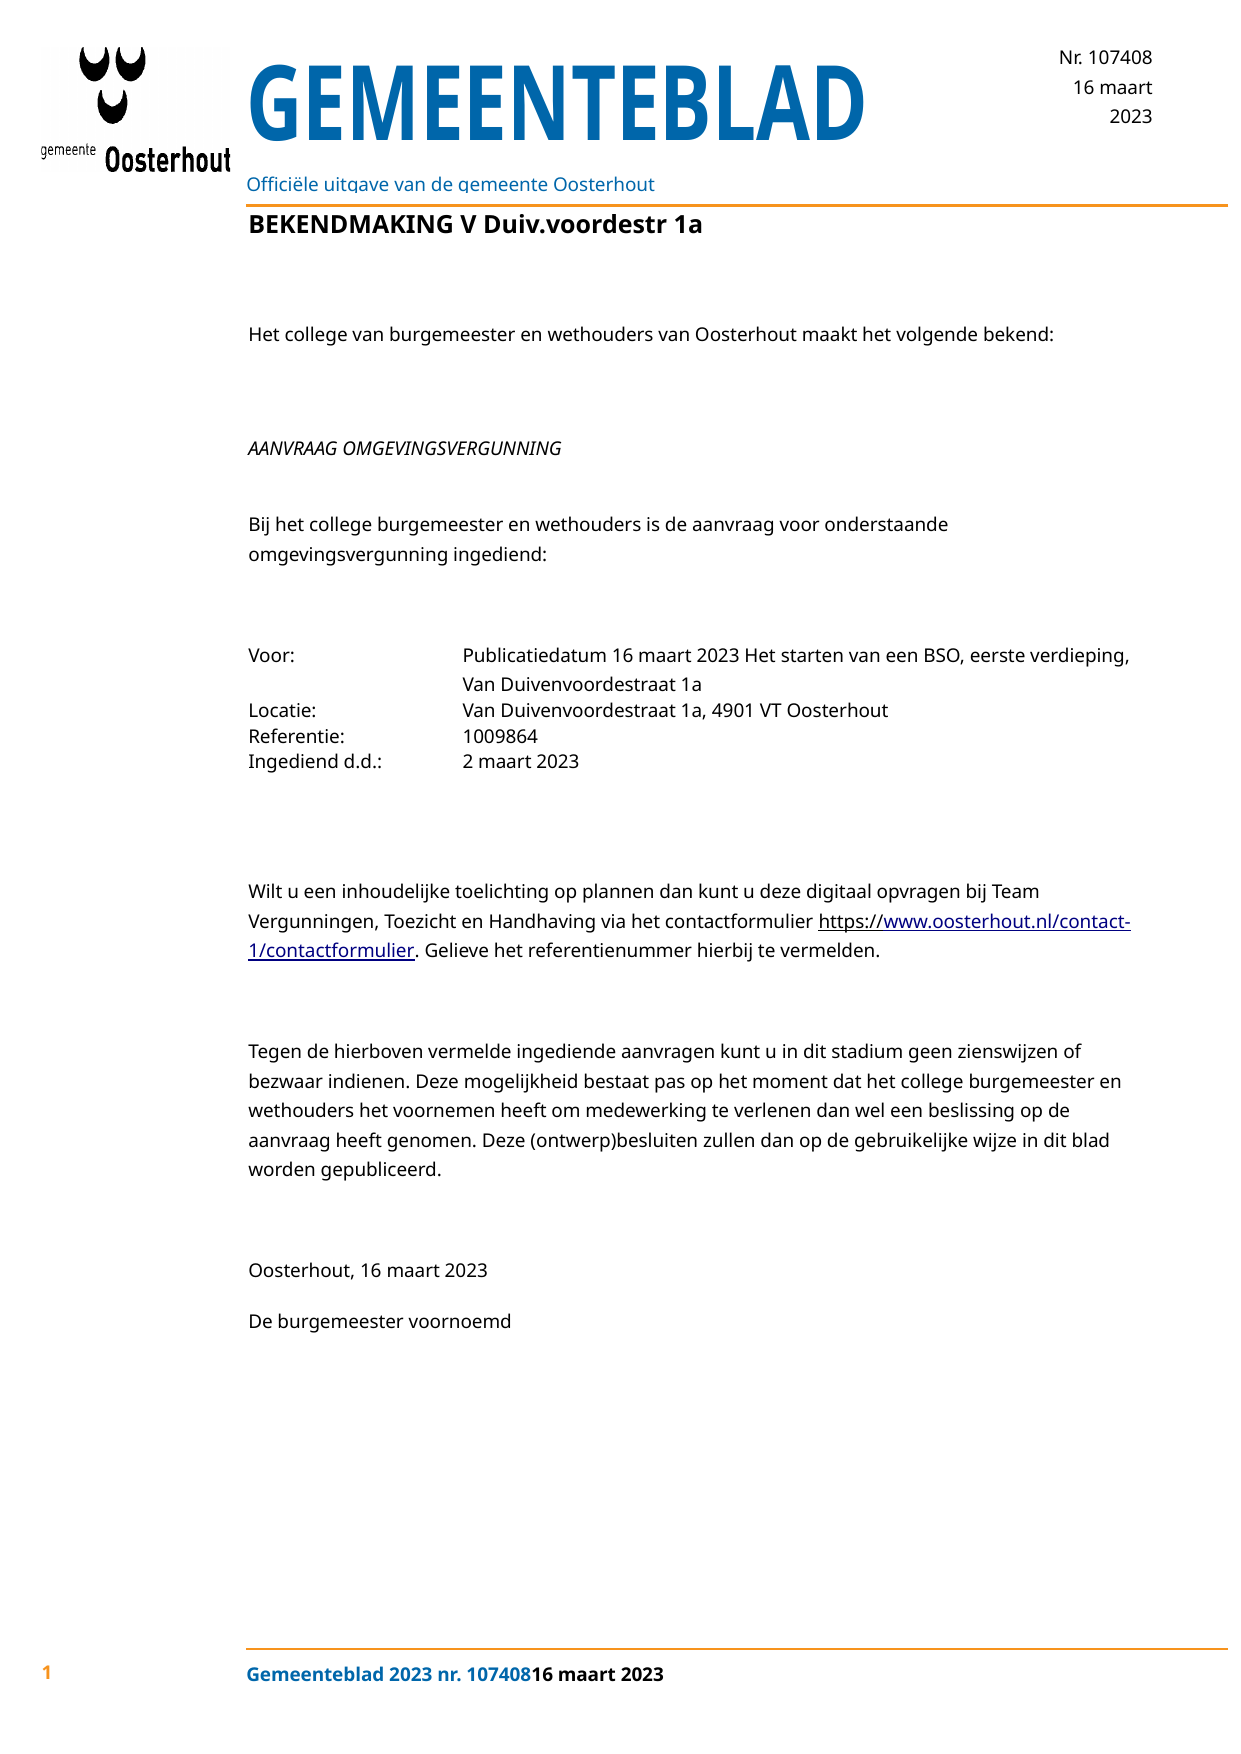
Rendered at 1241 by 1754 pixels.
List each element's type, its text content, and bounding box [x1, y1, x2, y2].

table_header Voor: [248, 642, 462, 697]
text Het college van burgemeester en wethouders van Oosterhout maakt het volgende bekend: [248, 321, 1152, 346]
text De burgemeester voornoemd [248, 1308, 1152, 1334]
text Bij het college burgemeester en wethouders is de aanvraag voor onderstaande omgevingsvergunning ingediend: [248, 511, 1152, 567]
picture [41, 47, 231, 172]
text Wilt u een inhoudelijke toelichting op plannen dan kunt u deze digitaal opvragen bij Team Vergunningen, Toezicht en Handhaving via het contactformulier https://www.oosterhout.nl/contact-1/contactformulier. Gelieve het referentienummer hierbij te vermelden. [248, 878, 1152, 963]
table_cell 1009864 [462, 723, 1152, 748]
text Tegen de hierboven vermelde ingediende aanvragen kunt u in dit stadium geen zienswijzen of bezwaar indienen. Deze mogelijkheid bestaat pas op het moment dat het college burgemeester en wethouders het voornemen heeft om medewerking te verlenen dan wel een beslissing op de aanvraag heeft genomen. Deze (ontwerp)besluiten zullen dan op de gebruikelijke wijze in dit blad worden gepubliceerd. [248, 1038, 1152, 1182]
table_cell Van Duivenvoordestraat 1a, 4901 VT Oosterhout [462, 697, 1152, 723]
table_cell 2 maart 2023 [462, 749, 1152, 774]
table_cell Locatie: [248, 697, 462, 723]
text BEKENDMAKING V Duiv.voordestr 1a [248, 207, 1152, 241]
table_cell Referentie: [248, 723, 462, 748]
table_header Publicatiedatum 16 maart 2023 Het starten van een BSO, eerste verdieping, Van Duivenvoordestraat 1a [462, 642, 1152, 697]
table_cell Ingediend d.d.: [248, 749, 462, 774]
text AANVRAAG OMGEVINGSVERGUNNING [248, 435, 1152, 461]
text Oosterhout, 16 maart 2023 [248, 1257, 1152, 1283]
